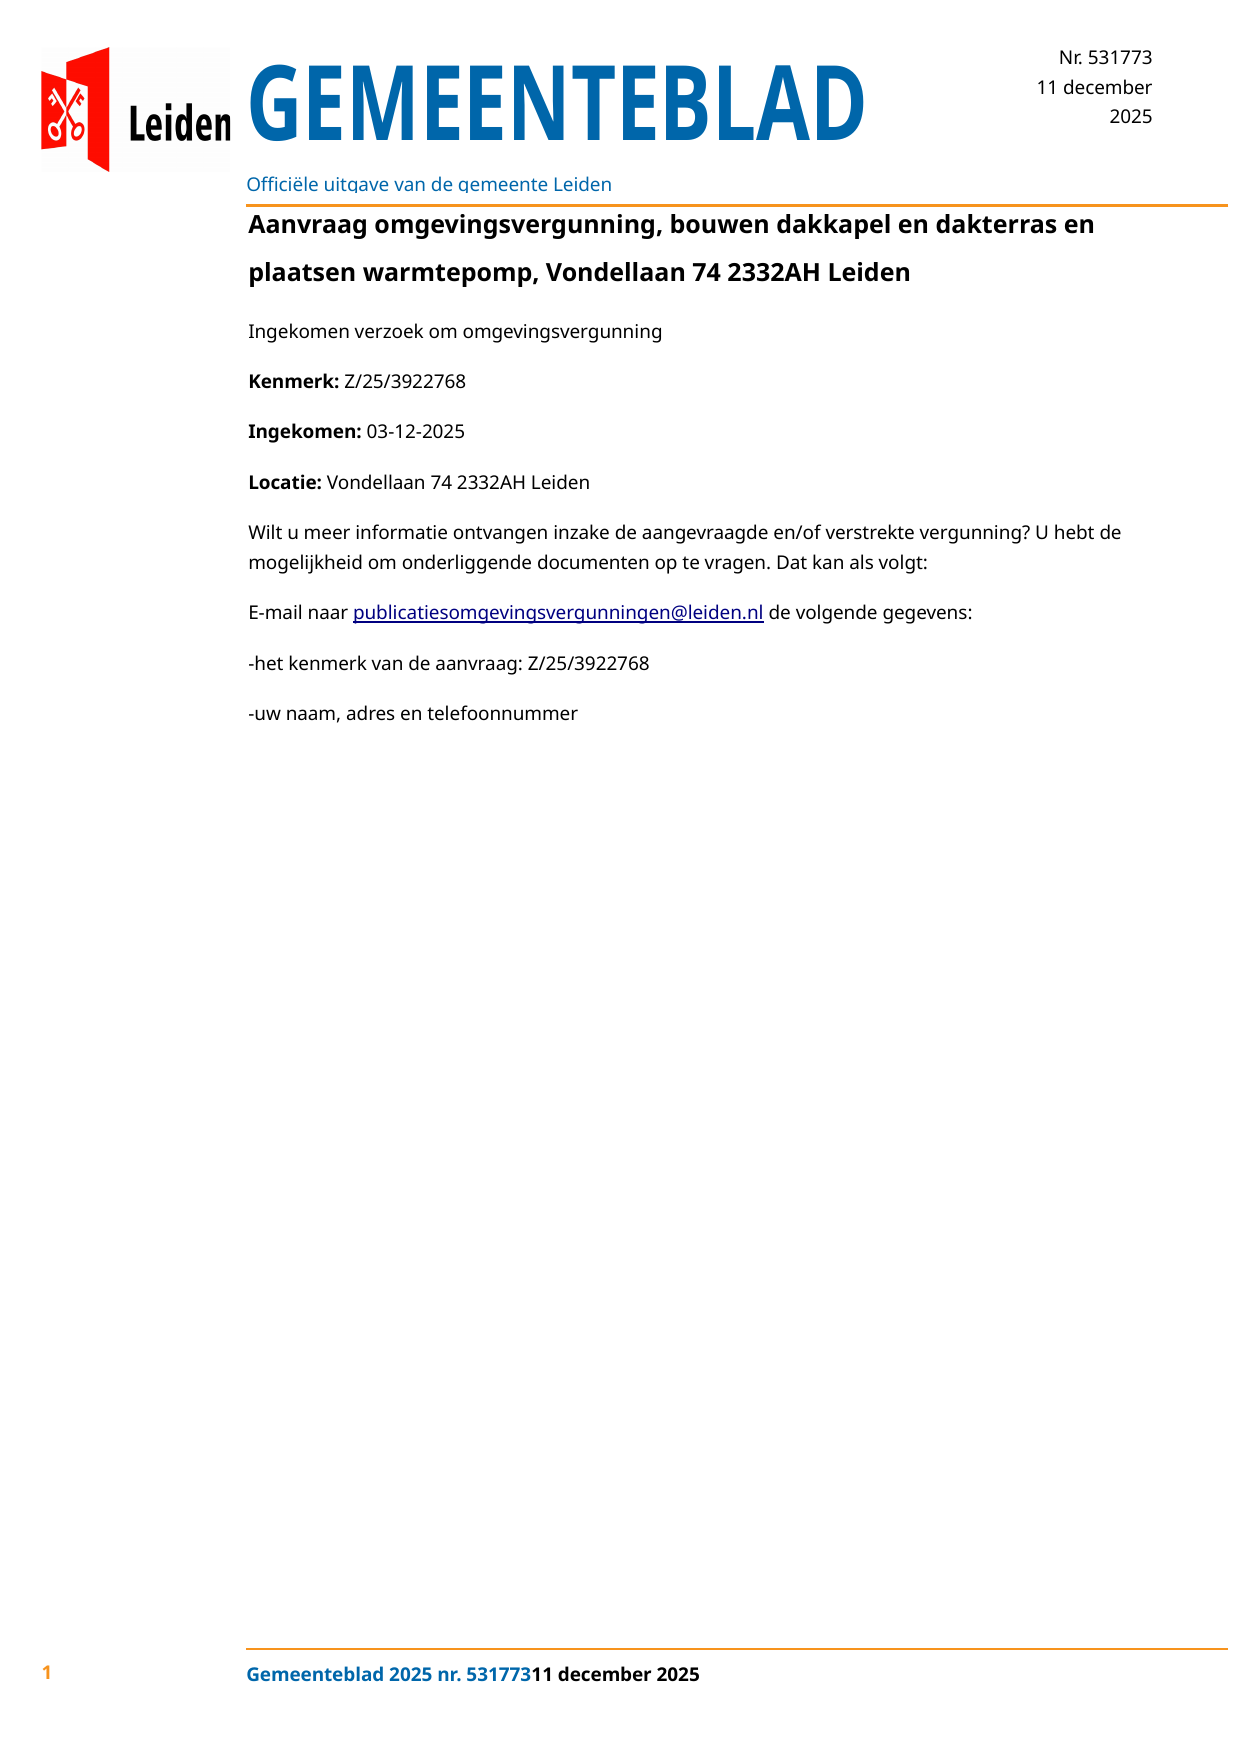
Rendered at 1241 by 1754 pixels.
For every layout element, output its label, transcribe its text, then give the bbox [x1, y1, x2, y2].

text Kenmerk: Z/25/3922768 [248, 368, 1152, 394]
text Wilt u meer informatie ontvangen inzake de aangevraagde en/of verstrekte vergunning? U hebt de mogelijkheid om onderliggende documenten op te vragen. Dat kan als volgt: [248, 519, 1152, 575]
text Locatie: Vondellaan 74 2332AH Leiden [248, 469, 1152, 495]
text Ingekomen: 03-12-2025 [248, 419, 1152, 444]
text Aanvraag omgevingsvergunning, bouwen dakkapel en dakterras en plaatsen warmtepomp, Vondellaan 74 2332AH Leiden [248, 207, 1152, 288]
text -het kenmerk van de aanvraag: Z/25/3922768 [248, 650, 1152, 676]
text Ingekomen verzoek om omgevingsvergunning [248, 318, 1152, 344]
text -uw naam, adres en telefoonnummer [248, 700, 1152, 726]
text E-mail naar publicatiesomgevingsvergunningen@leiden.nl de volgende gegevens: [248, 599, 1152, 625]
picture [41, 47, 231, 172]
